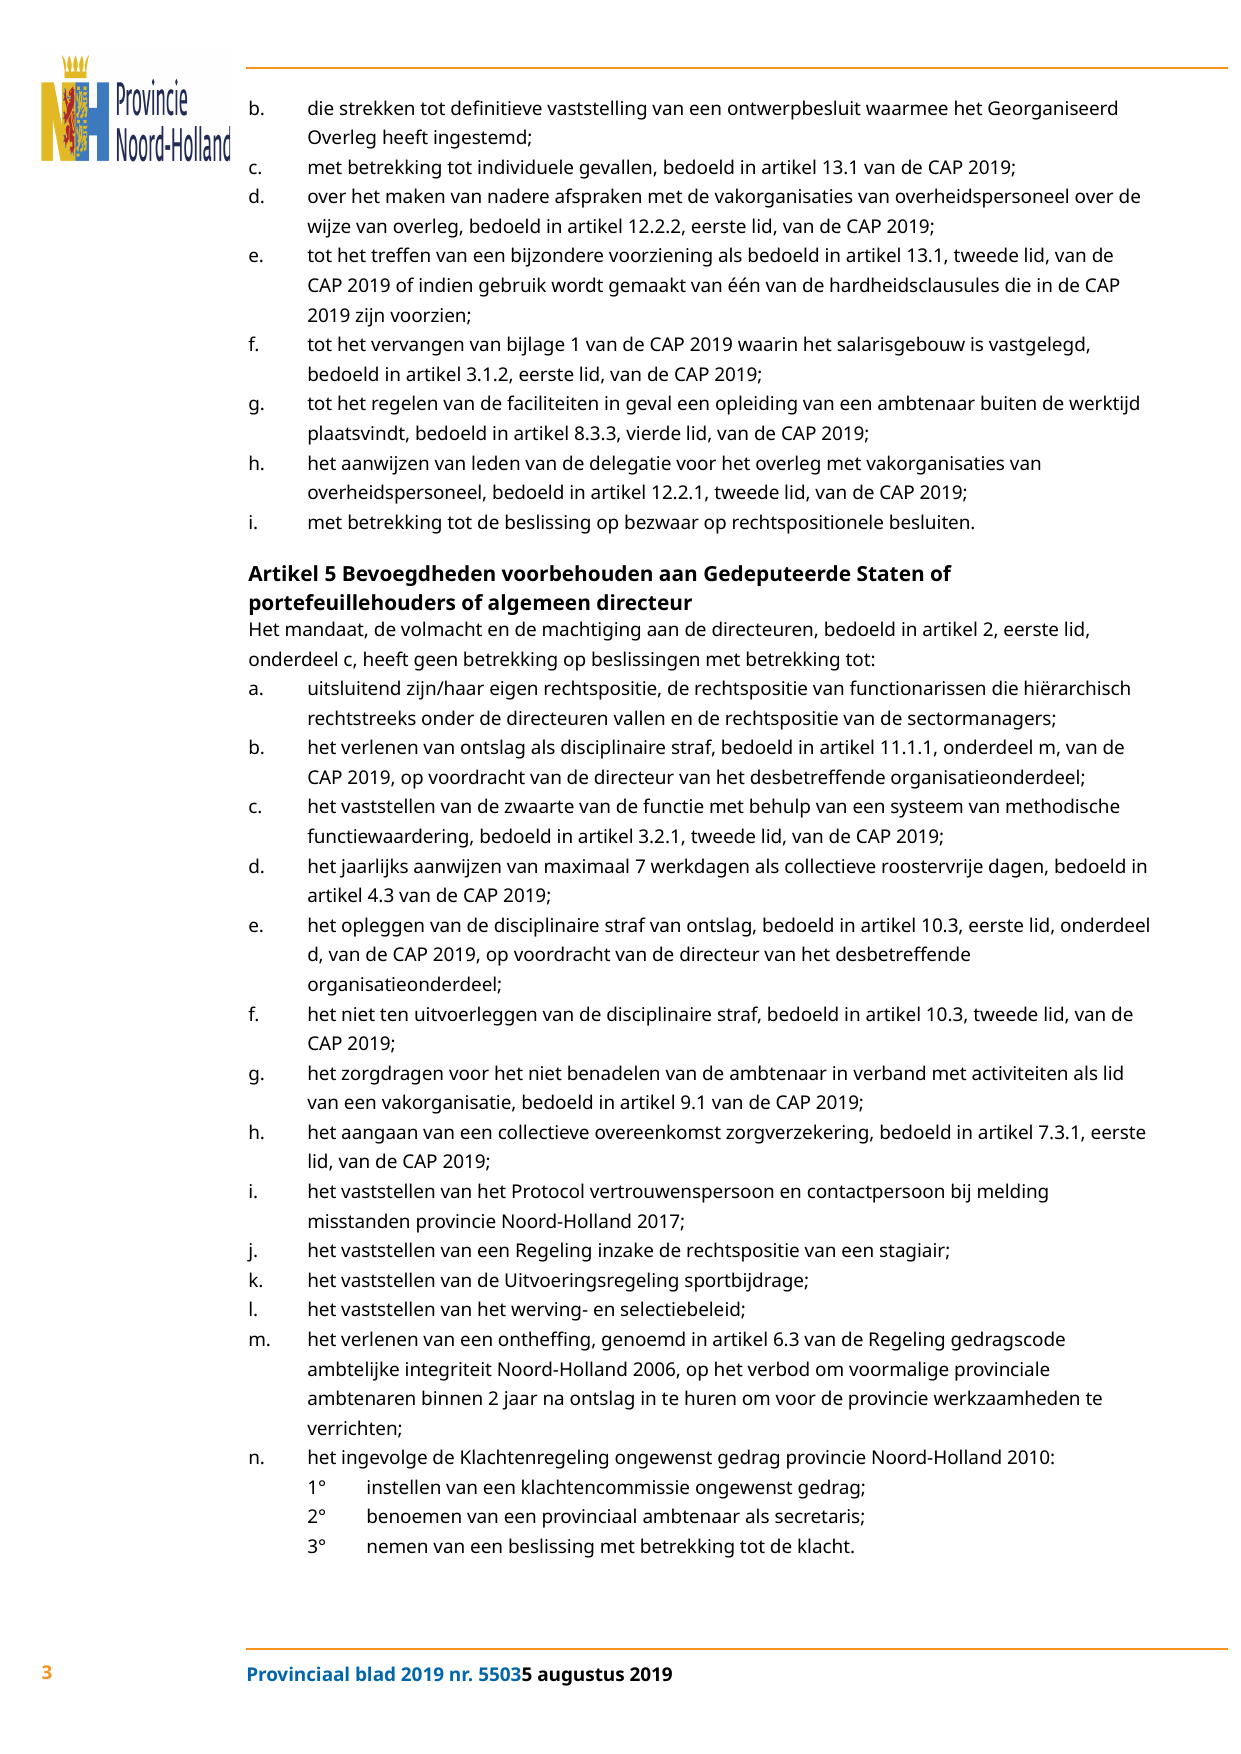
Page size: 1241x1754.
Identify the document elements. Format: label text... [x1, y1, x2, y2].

list het ingevolge de Klachtenregeling ongewenst gedrag provincie Noord-Holland 2010: [248, 1444, 1152, 1470]
text Artikel 5 Bevoegdheden voorbehouden aan Gedeputeerde Staten of portefeuillehouders of algemeen directeur [248, 559, 1152, 616]
list het jaarlijks aanwijzen van maximaal 7 werkdagen als collectieve roostervrije dagen, bedoeld in artikel 4.3 van de CAP 2019; [248, 853, 1152, 908]
list het niet ten uitvoerleggen van de disciplinaire straf, bedoeld in artikel 10.3, tweede lid, van de CAP 2019; [248, 1001, 1152, 1056]
picture [41, 47, 231, 172]
list het vaststellen van het Protocol vertrouwenspersoon en contactpersoon bij melding misstanden provincie Noord-Holland 2017; [248, 1178, 1152, 1234]
list die strekken tot definitieve vaststelling van een ontwerpbesluit waarmee het Georganiseerd Overleg heeft ingestemd; [248, 95, 1152, 150]
list uitsluitend zijn/haar eigen rechtspositie, de rechtspositie van functionarissen die hiërarchisch rechtstreeks onder de directeuren vallen en de rechtspositie van de sectormanagers; [248, 675, 1152, 731]
list het aangaan van een collectieve overeenkomst zorgverzekering, bedoeld in artikel 7.3.1, eerste lid, van de CAP 2019; [248, 1119, 1152, 1174]
list tot het regelen van de faciliteiten in geval een opleiding van een ambtenaar buiten de werktijd plaatsvindt, bedoeld in artikel 8.3.3, vierde lid, van de CAP 2019; [248, 391, 1152, 446]
list met betrekking tot de beslissing op bezwaar op rechtspositionele besluiten. [248, 509, 1152, 535]
list over het maken van nadere afspraken met de vakorganisaties van overheidspersoneel over de wijze van overleg, bedoeld in artikel 12.2.2, eerste lid, van de CAP 2019; [248, 183, 1152, 239]
list tot het vervangen van bijlage 1 van de CAP 2019 waarin het salarisgebouw is vastgelegd, bedoeld in artikel 3.1.2, eerste lid, van de CAP 2019; [248, 331, 1152, 387]
list het zorgdragen voor het niet benadelen van de ambtenaar in verband met activiteiten als lid van een vakorganisatie, bedoeld in artikel 9.1 van de CAP 2019; [248, 1060, 1152, 1115]
list nemen van een beslissing met betrekking tot de klacht. [307, 1533, 1152, 1559]
list het opleggen van de disciplinaire straf van ontslag, bedoeld in artikel 10.3, eerste lid, onderdeel d, van de CAP 2019, op voordracht van de directeur van het desbetreffende organisatieonderdeel; [248, 912, 1152, 997]
list met betrekking tot individuele gevallen, bedoeld in artikel 13.1 van de CAP 2019; [248, 154, 1152, 180]
list benoemen van een provinciaal ambtenaar als secretaris; [307, 1504, 1152, 1529]
list het verlenen van een ontheffing, genoemd in artikel 6.3 van de Regeling gedragscode ambtelijke integriteit Noord-Holland 2006, op het verbod om voormalige provinciale ambtenaren binnen 2 jaar na ontslag in te huren om voor de provincie werkzaamheden te verrichten; [248, 1326, 1152, 1441]
list het vaststellen van de Uitvoeringsregeling sportbijdrage; [248, 1267, 1152, 1293]
list het verlenen van ontslag als disciplinaire straf, bedoeld in artikel 11.1.1, onderdeel m, van de CAP 2019, op voordracht van de directeur van het desbetreffende organisatieonderdeel; [248, 734, 1152, 790]
list tot het treffen van een bijzondere voorziening als bedoeld in artikel 13.1, tweede lid, van de CAP 2019 of indien gebruik wordt gemaakt van één van de hardheidsclausules die in de CAP 2019 zijn voorzien; [248, 243, 1152, 328]
list het aanwijzen van leden van de delegatie voor het overleg met vakorganisaties van overheidspersoneel, bedoeld in artikel 12.2.1, tweede lid, van de CAP 2019; [248, 450, 1152, 505]
list instellen van een klachtencommissie ongewenst gedrag; [307, 1474, 1152, 1500]
list het vaststellen van het werving- en selectiebeleid; [248, 1297, 1152, 1322]
list het vaststellen van een Regeling inzake de rechtspositie van een stagiair; [248, 1237, 1152, 1263]
text Het mandaat, de volmacht en de machtiging aan de directeuren, bedoeld in artikel 2, eerste lid, onderdeel c, heeft geen betrekking op beslissingen met betrekking tot: [248, 616, 1152, 672]
list het vaststellen van de zwaarte van de functie met behulp van een systeem van methodische functiewaardering, bedoeld in artikel 3.2.1, tweede lid, van de CAP 2019; [248, 794, 1152, 849]
